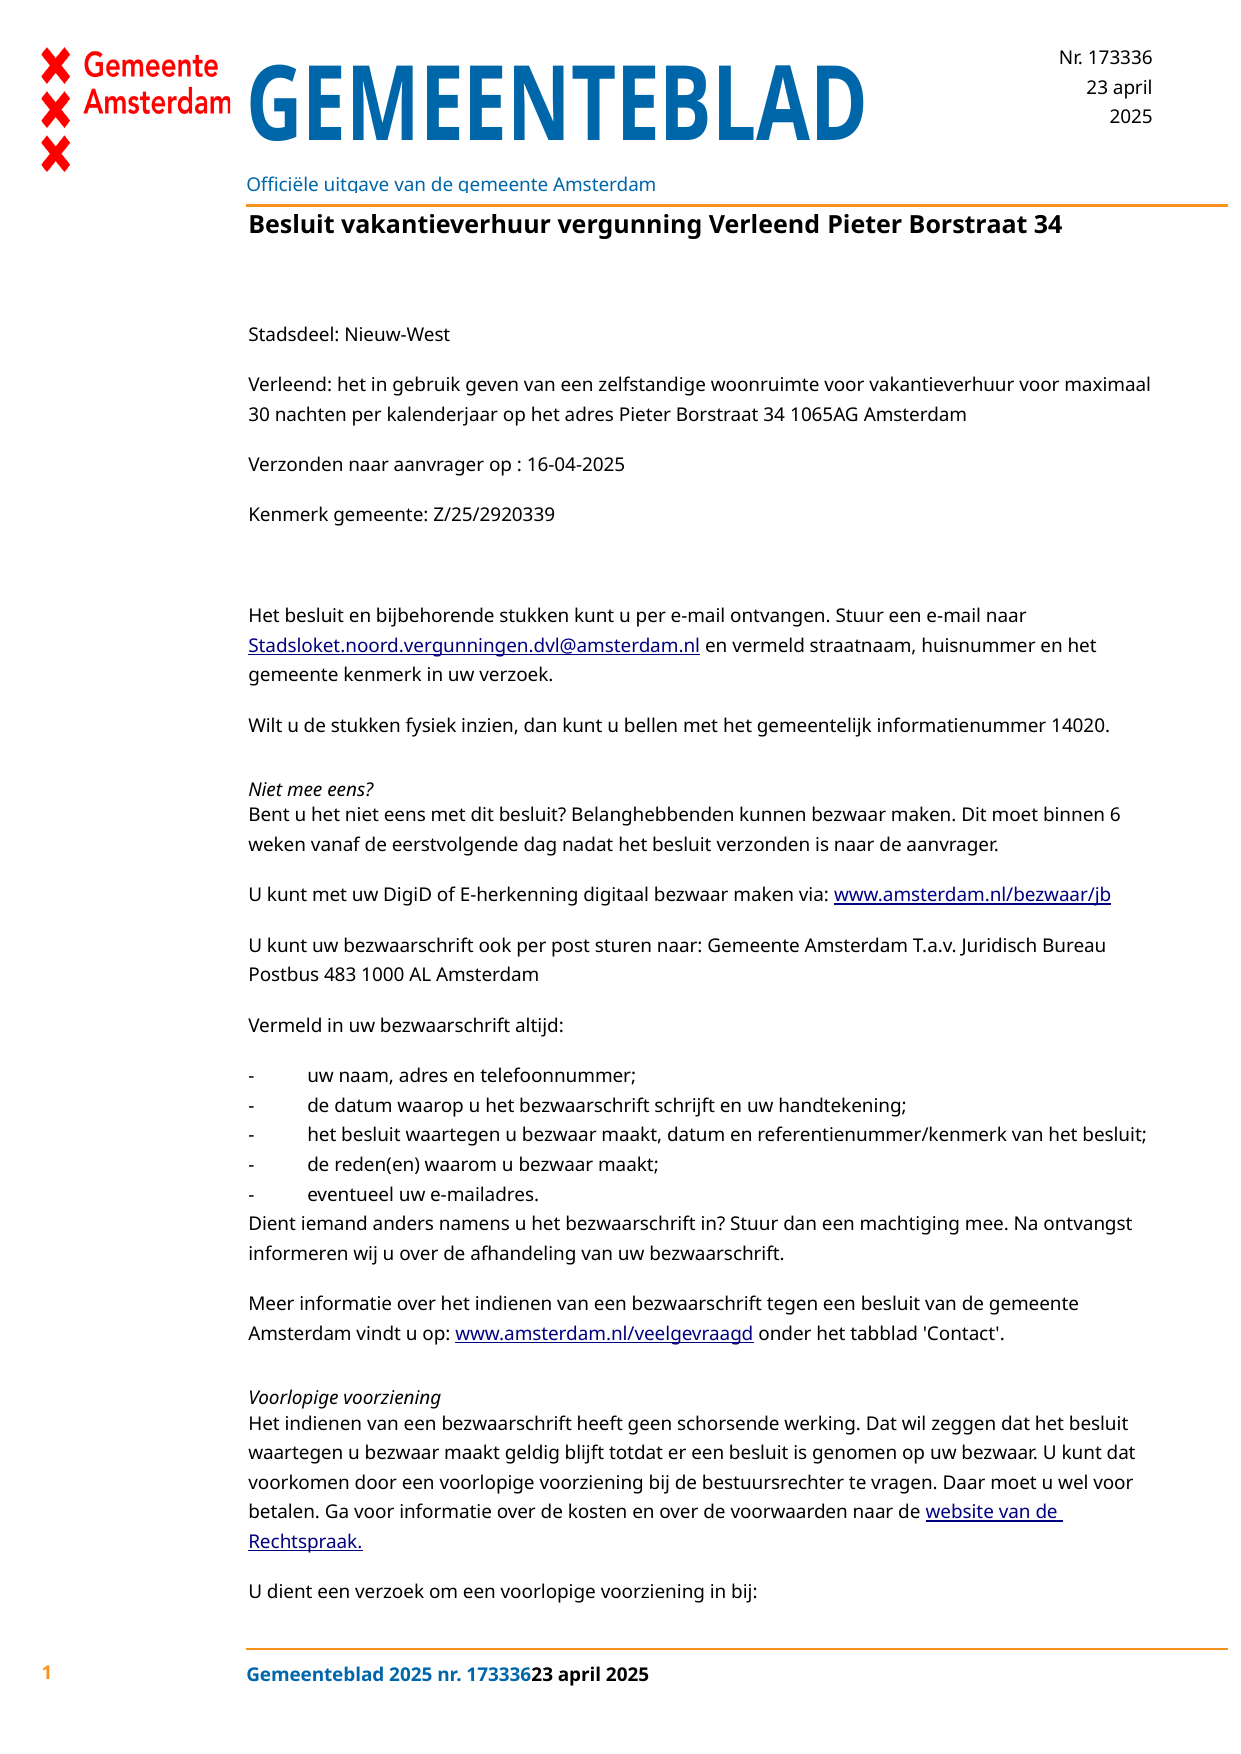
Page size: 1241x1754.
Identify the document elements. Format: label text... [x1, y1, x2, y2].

text Voorlopige voorziening [248, 1384, 1152, 1410]
text Bent u het niet eens met dit besluit? Belanghebbenden kunnen bezwaar maken. Dit moet binnen 6 weken vanaf de eerstvolgende dag nadat het besluit verzonden is naar de aanvrager. [248, 802, 1152, 857]
text Het besluit en bijbehorende stukken kunt u per e-mail ontvangen. Stuur een e-mail naar Stadsloket.noord.vergunningen.dvl@amsterdam.nl en vermeld straatnaam, huisnummer en het gemeente kenmerk in uw verzoek. [248, 602, 1152, 687]
list de datum waarop u het bezwaarschrift schrijft en uw handtekening; [248, 1092, 1152, 1118]
text Besluit vakantieverhuur vergunning Verleend Pieter Borstraat 34 [248, 207, 1152, 241]
text U kunt met uw DigiD of E-herkenning digitaal bezwaar maken via: www.amsterdam.nl/bezwaar/jb [248, 882, 1152, 907]
picture [41, 47, 231, 172]
text Meer informatie over het indienen van een bezwaarschrift tegen een besluit van de gemeente Amsterdam vindt u op: www.amsterdam.nl/veelgevraagd onder het tabblad 'Contact'. [248, 1290, 1152, 1346]
text Stadsdeel: Nieuw-West [248, 321, 1152, 346]
text Dient iemand anders namens u het bezwaarschrift in? Stuur dan een machtiging mee. Na ontvangst informeren wij u over de afhandeling van uw bezwaarschrift. [248, 1210, 1152, 1266]
text Verzonden naar aanvrager op : 16-04-2025 [248, 451, 1152, 477]
text Het indienen van een bezwaarschrift heeft geen schorsende werking. Dat wil zeggen dat het besluit waartegen u bezwaar maakt geldig blijft totdat er een besluit is genomen op uw bezwaar. U kunt dat voorkomen door een voorlopige voorziening bij de bestuursrechter te vragen. Daar moet u wel voor betalen. Ga voor informatie over de kosten en over de voorwaarden naar de website van de Rechtspraak. [248, 1410, 1152, 1554]
text U dient een verzoek om een voorlopige voorziening in bij: [248, 1578, 1152, 1604]
text Kenmerk gemeente: Z/25/2920339 [248, 502, 1152, 527]
text Vermeld in uw bezwaarschrift altijd: [248, 1012, 1152, 1038]
list eventueel uw e-mailadres. [248, 1181, 1152, 1207]
text Wilt u de stukken fysiek inzien, dan kunt u bellen met het gemeentelijk informatienummer 14020. [248, 712, 1152, 738]
list het besluit waartegen u bezwaar maakt, datum en referentienummer/kenmerk van het besluit; [248, 1122, 1152, 1147]
list de reden(en) waarom u bezwaar maakt; [248, 1151, 1152, 1177]
text U kunt uw bezwaarschrift ook per post sturen naar: Gemeente Amsterdam T.a.v. Juridisch Bureau Postbus 483 1000 AL Amsterdam [248, 932, 1152, 987]
text Niet mee eens? [248, 776, 1152, 802]
list uw naam, adres en telefoonnummer; [248, 1062, 1152, 1088]
text Verleend: het in gebruik geven van een zelfstandige woonruimte voor vakantieverhuur voor maximaal 30 nachten per kalenderjaar op het adres Pieter Borstraat 34 1065AG Amsterdam [248, 371, 1152, 426]
